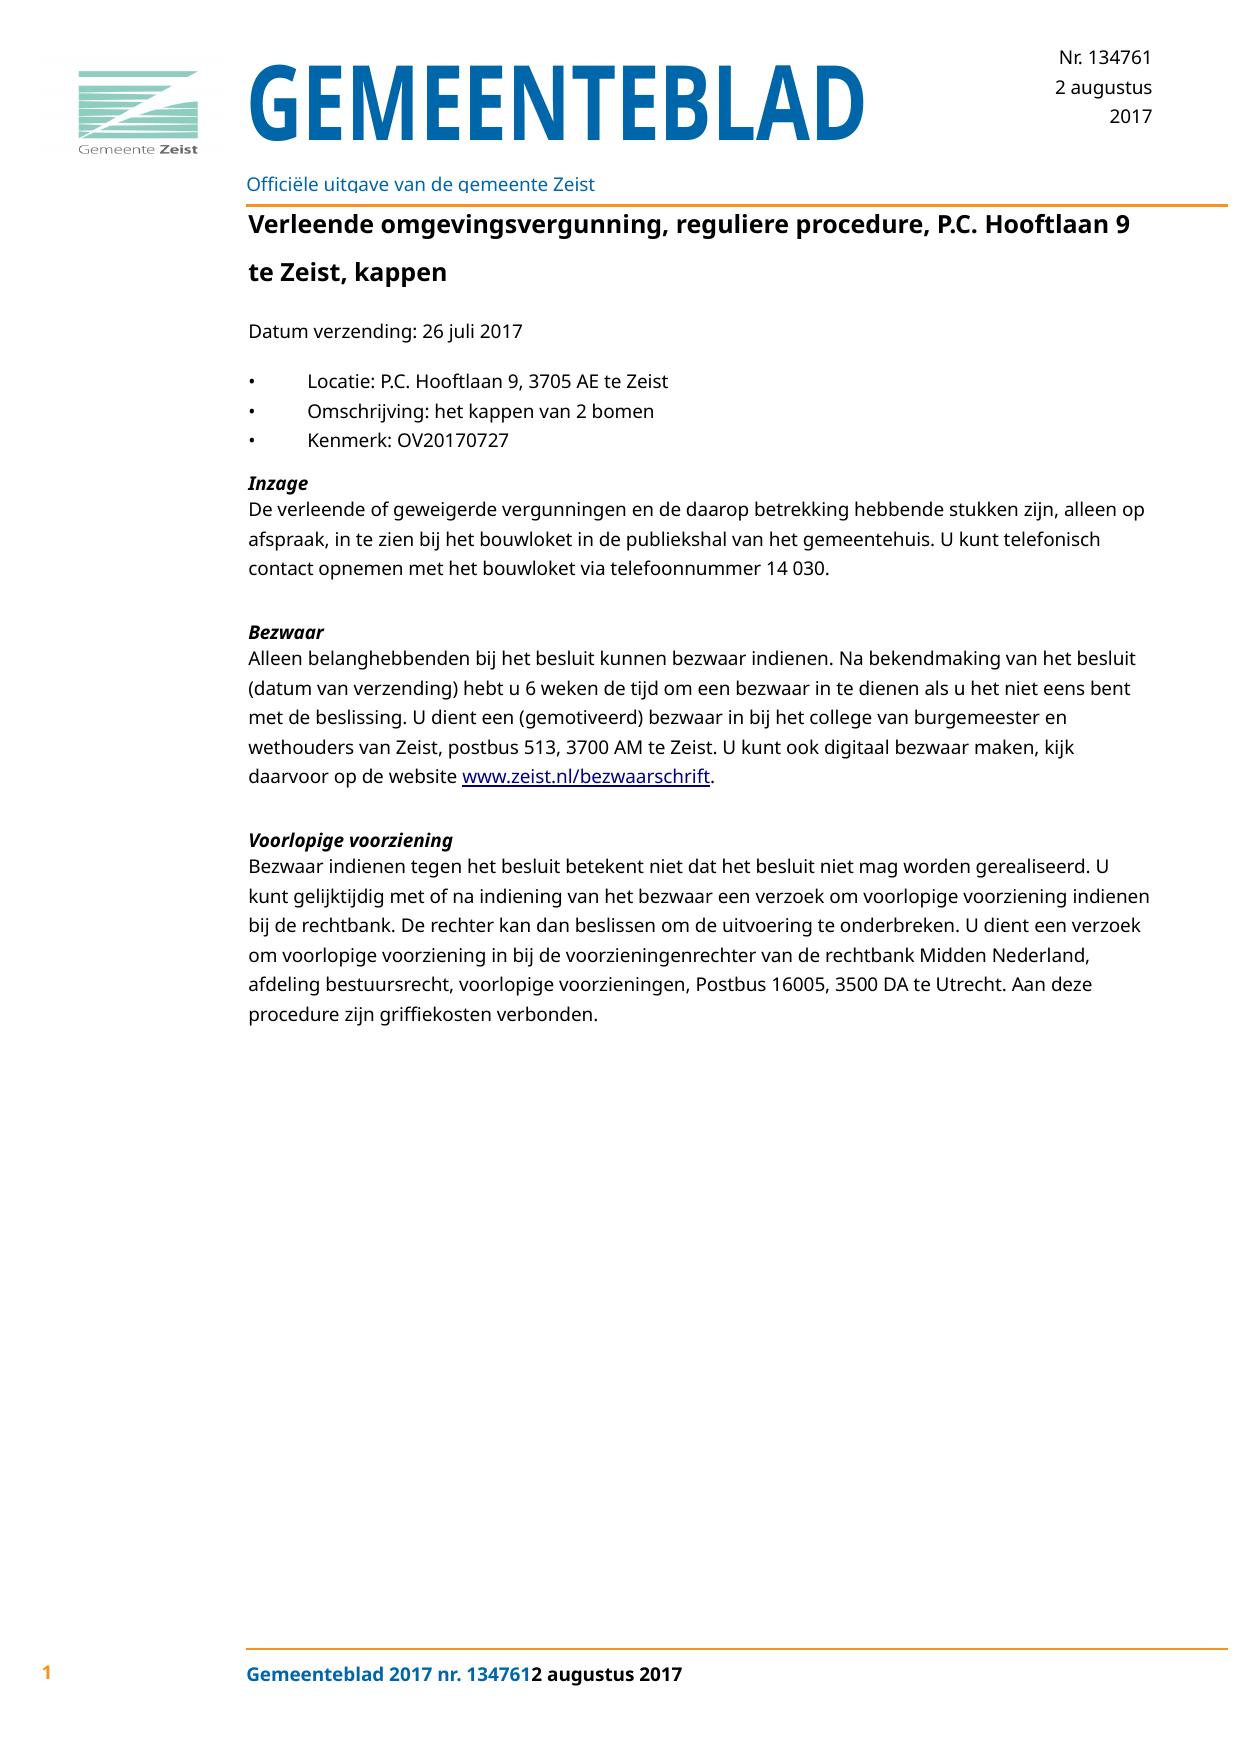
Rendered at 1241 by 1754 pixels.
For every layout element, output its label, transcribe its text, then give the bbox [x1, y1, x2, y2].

list Locatie: P.C. Hooftlaan 9, 3705 AE te Zeist [248, 368, 1152, 394]
text De verleende of geweigerde vergunningen en de daarop betrekking hebbende stukken zijn, alleen op afspraak, in te zien bij het bouwloket in de publiekshal van het gemeentehuis. U kunt telefonisch contact opnemen met het bouwloket via telefoonnummer 14 030. [248, 496, 1152, 581]
text Alleen belanghebbenden bij het besluit kunnen bezwaar indienen. Na bekendmaking van het besluit (datum van verzending) hebt u 6 weken de tijd om een bezwaar in te dienen als u het niet eens bent met de beslissing. U dient een (gemotiveerd) bezwaar in bij het college van burgemeester en wethouders van Zeist, postbus 513, 3700 AM te Zeist. U kunt ook digitaal bezwaar maken, kijk daarvoor op de website www.zeist.nl/bezwaarschrift. [248, 645, 1152, 789]
text Bezwaar indienen tegen het besluit betekent niet dat het besluit niet mag worden gerealiseerd. U kunt gelijktijdig met of na indiening van het bezwaar een verzoek om voorlopige voorziening indienen bij de rechtbank. De rechter kan dan beslissen om de uitvoering te onderbreken. U dient een verzoek om voorlopige voorziening in bij de voorzieningenrechter van de rechtbank Midden Nederland, afdeling bestuursrecht, voorlopige voorzieningen, Postbus 16005, 3500 DA te Utrecht. Aan deze procedure zijn griffiekosten verbonden. [248, 853, 1152, 1027]
text Datum verzending: 26 juli 2017 [248, 318, 1152, 344]
list Omschrijving: het kappen van 2 bomen [248, 398, 1152, 424]
text Inzage [248, 471, 1152, 496]
list Kenmerk: OV20170727 [248, 427, 1152, 453]
picture [41, 47, 231, 172]
text Bezwaar [248, 619, 1152, 645]
text Verleende omgevingsvergunning, reguliere procedure, P.C. Hooftlaan 9 te Zeist, kappen [248, 207, 1152, 288]
text Voorlopige voorziening [248, 827, 1152, 853]
